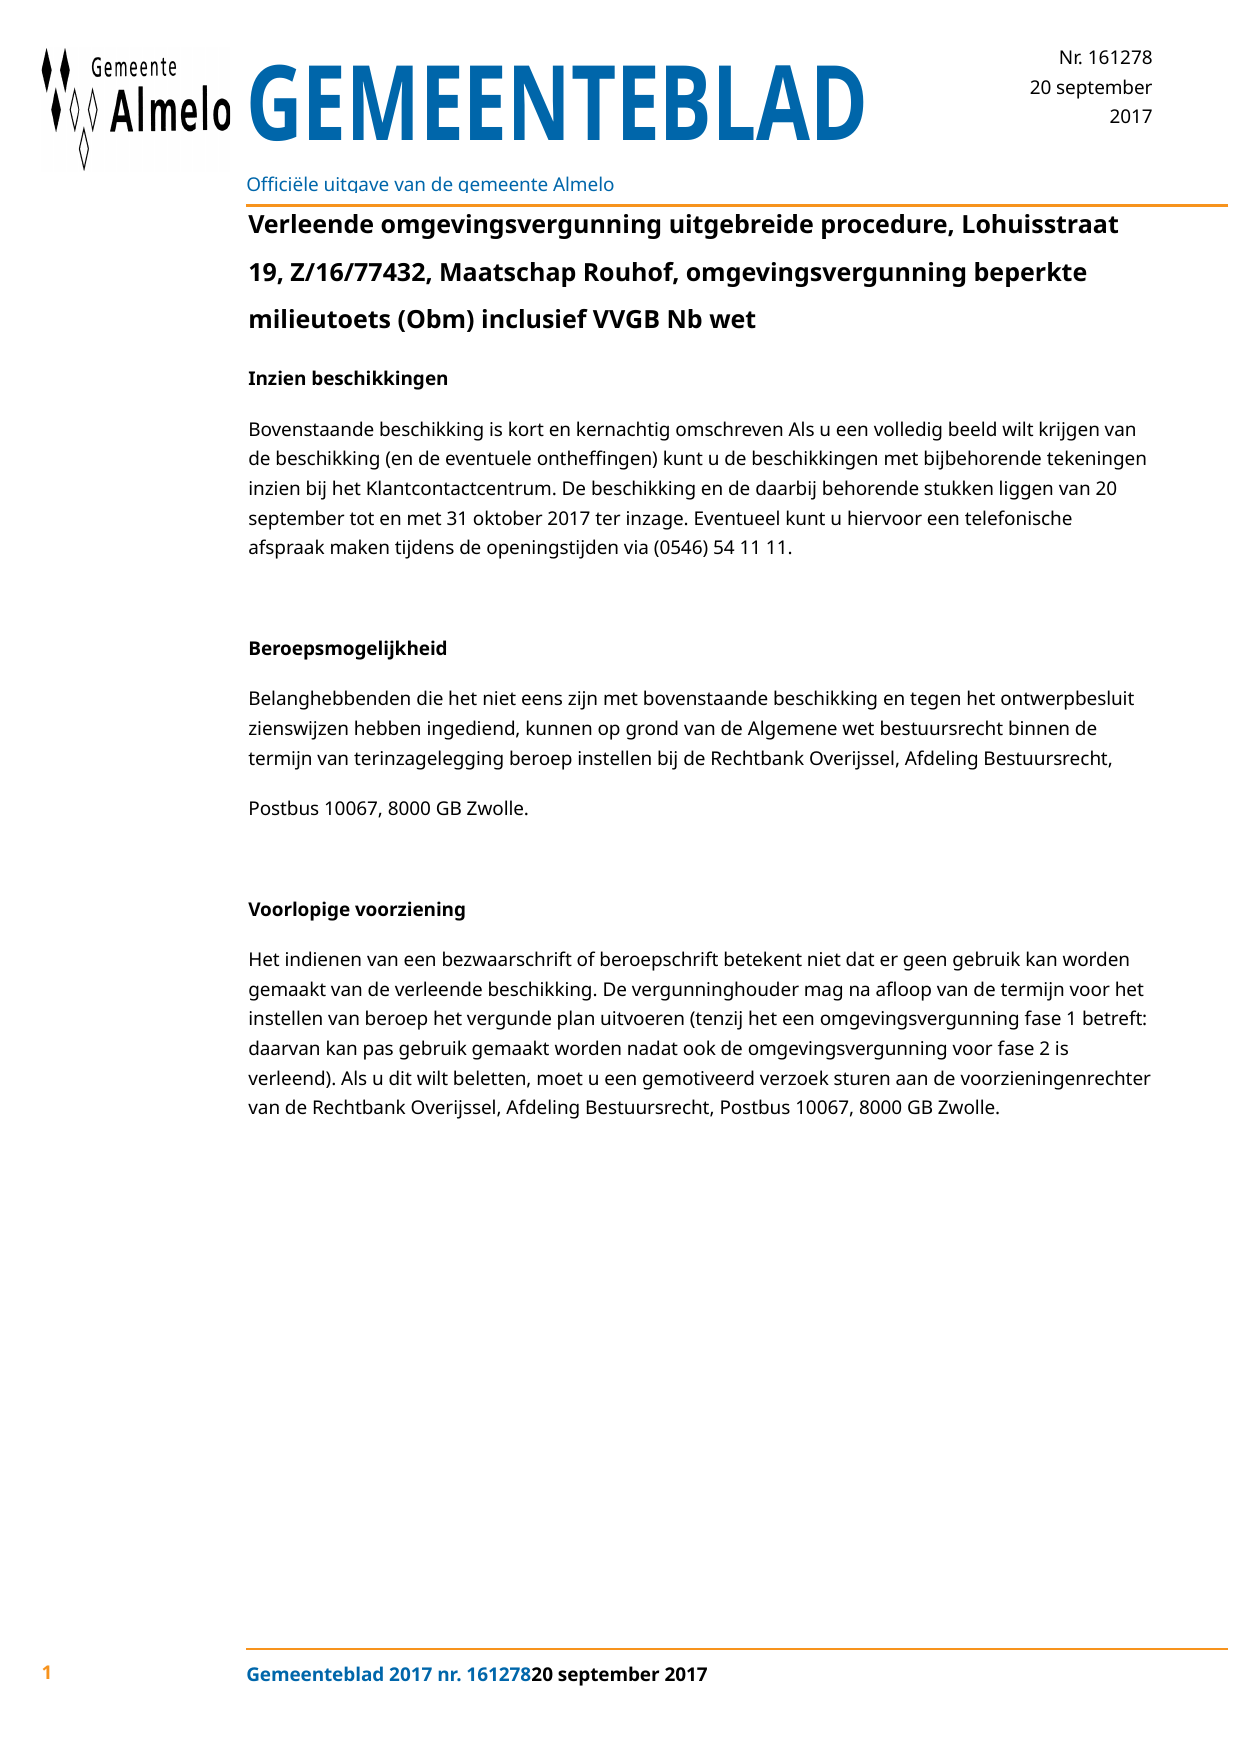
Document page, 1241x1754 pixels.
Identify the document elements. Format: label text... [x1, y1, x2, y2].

text Inzien beschikkingen [248, 366, 1152, 391]
text Bovenstaande beschikking is kort en kernachtig omschreven Als u een volledig beeld wilt krijgen van de beschikking (en de eventuele ontheffingen) kunt u de beschikkingen met bijbehorende tekeningen inzien bij het Klantcontactcentrum. De beschikking en de daarbij behorende stukken liggen van 20 september tot en met 31 oktober 2017 ter inzage. Eventueel kunt u hiervoor een telefonische afspraak maken tijdens de openingstijden via (0546) 54 11 11. [248, 416, 1152, 560]
text Postbus 10067, 8000 GB Zwolle. [248, 795, 1152, 821]
text Belanghebbenden die het niet eens zijn met bovenstaande beschikking en tegen het ontwerpbesluit zienswijzen hebben ingediend, kunnen op grond van de Algemene wet bestuursrecht binnen de termijn van terinzagelegging beroep instellen bij de Rechtbank Overijssel, Afdeling Bestuursrecht, [248, 686, 1152, 770]
text Beroepsmogelijkheid [248, 635, 1152, 661]
text Verleende omgevingsvergunning uitgebreide procedure, Lohuisstraat 19, Z/16/77432, Maatschap Rouhof, omgevingsvergunning beperkte milieutoets (Obm) inclusief VVGB Nb wet [248, 207, 1152, 336]
picture [41, 47, 231, 172]
text Voorlopige voorziening [248, 896, 1152, 922]
text Het indienen van een bezwaarschrift of beroepschrift betekent niet dat er geen gebruik kan worden gemaakt van de verleende beschikking. De vergunninghouder mag na afloop van de termijn voor het instellen van beroep het vergunde plan uitvoeren (tenzij het een omgevingsvergunning fase 1 betreft: daarvan kan pas gebruik gemaakt worden nadat ook de omgevingsvergunning voor fase 2 is verleend). Als u dit wilt beletten, moet u een gemotiveerd verzoek sturen aan de voorzieningenrechter van de Rechtbank Overijssel, Afdeling Bestuursrecht, Postbus 10067, 8000 GB Zwolle. [248, 946, 1152, 1120]
